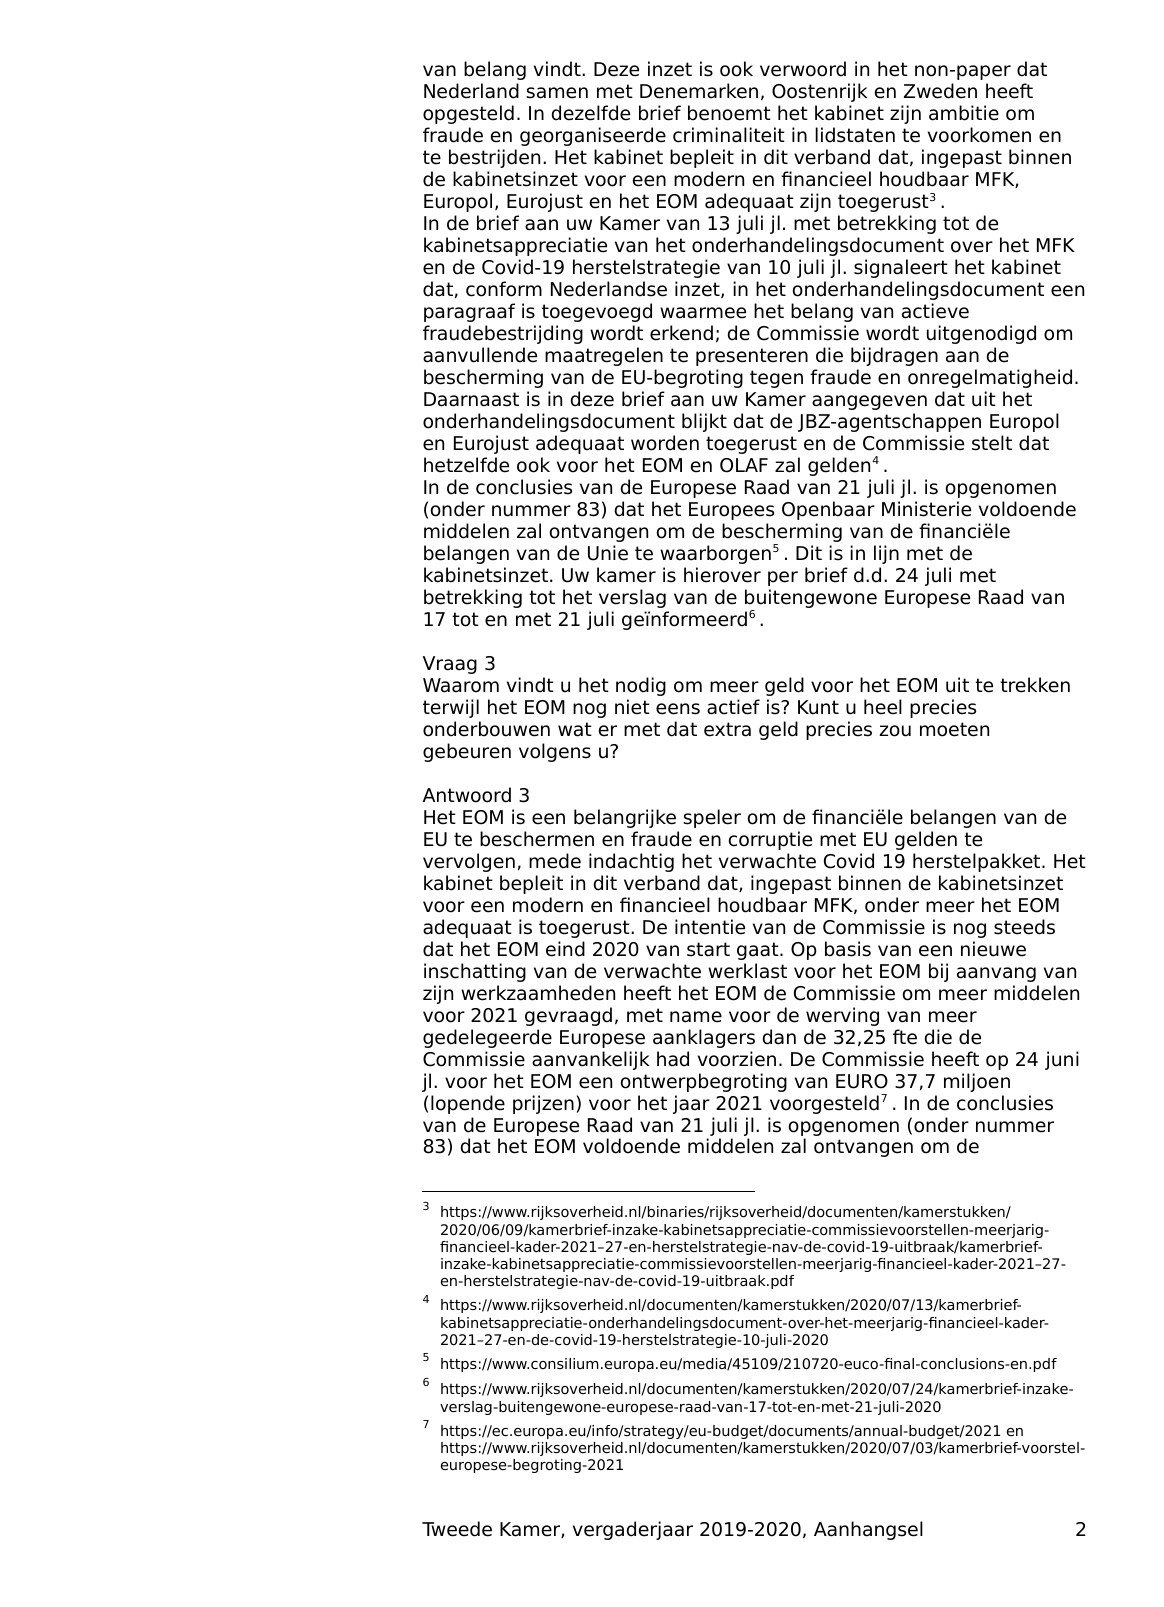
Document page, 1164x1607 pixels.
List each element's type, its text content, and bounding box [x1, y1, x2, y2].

text Waarom vindt u het nodig om meer geld voor het EOM uit te trekken terwijl het EOM nog niet eens actief is? Kunt u heel precies onderbouwen wat er met dat extra geld precies zou moeten gebeuren volgens u? [422, 675, 1087, 763]
text https://www.rijksoverheid.nl/documenten/kamerstukken/2020/07/24/kamerbrief-inzake-verslag-buitengewone-europese-raad-van-17-tot-en-met-21-juli-2020 [422, 1377, 1087, 1416]
text Antwoord 3 [422, 785, 1087, 807]
text In de conclusies van de Europese Raad van 21 juli jl. is opgenomen (onder nummer 83) dat het Europees Openbaar Ministerie voldoende middelen zal ontvangen om de bescherming van de financiële belangen van de Unie te waarborgen. Dit is in lijn met de kabinetsinzet. Uw kamer is hierover per brief d.d. 24 juli met betrekking tot het verslag van de buitengewone Europese Raad van 17 tot en met 21 juli geïnformeerd. [422, 477, 1087, 631]
text In de brief aan uw Kamer van 13 juli jl. met betrekking tot de kabinetsappreciatie van het onderhandelingsdocument over het MFK en de Covid-19 herstelstrategie van 10 juli jl. signaleert het kabinet dat, conform Nederlandse inzet, in het onderhandelingsdocument een paragraaf is toegevoegd waarmee het belang van actieve fraudebestrijding wordt erkend; de Commissie wordt uitgenodigd om aanvullende maatregelen te presenteren die bijdragen aan de bescherming van de EU-begroting tegen fraude en onregelmatigheid. Daarnaast is in deze brief aan uw Kamer aangegeven dat uit het onderhandelingsdocument blijkt dat de JBZ-agentschappen Europol en Eurojust adequaat worden toegerust en de Commissie stelt dat hetzelfde ook voor het EOM en OLAF zal gelden. [422, 213, 1087, 477]
text van belang vindt. Deze inzet is ook verwoord in het non-paper dat Nederland samen met Denemarken, Oostenrijk en Zweden heeft opgesteld. In dezelfde brief benoemt het kabinet zijn ambitie om fraude en georganiseerde criminaliteit in lidstaten te voorkomen en te bestrijden. Het kabinet bepleit in dit verband dat, ingepast binnen de kabinetsinzet voor een modern en financieel houdbaar MFK, Europol, Eurojust en het EOM adequaat zijn toegerust. [422, 59, 1087, 213]
text https://ec.europa.eu/info/strategy/eu-budget/documents/annual-budget/2021 en https://www.rijksoverheid.nl/documenten/kamerstukken/2020/07/03/kamerbrief-voorstel-europese-begroting-2021 [422, 1418, 1087, 1474]
text https://www.consilium.europa.eu/media/45109/210720-euco-final-conclusions-en.pdf [422, 1352, 1087, 1374]
text Vraag 3 [422, 653, 1087, 675]
text https://www.rijksoverheid.nl/documenten/kamerstukken/2020/07/13/kamerbrief-kabinetsappreciatie-onderhandelingsdocument-over-het-meerjarig-financieel-kader-2021–27-en-de-covid-19-herstelstrategie-10-juli-2020 [422, 1293, 1087, 1349]
text https://www.rijksoverheid.nl/binaries/rijksoverheid/documenten/kamerstukken/2020/06/09/kamerbrief-inzake-kabinetsappreciatie-commissievoorstellen-meerjarig-financieel-kader-2021–27-en-herstelstrategie-nav-de-covid-19-uitbraak/kamerbrief-inzake-kabinetsappreciatie-commissievoorstellen-meerjarig-financieel-kader-2021–27-en-herstelstrategie-nav-de-covid-19-uitbraak.pdf [422, 1200, 1087, 1290]
text Het EOM is een belangrijke speler om de financiële belangen van de EU te beschermen en fraude en corruptie met EU gelden te vervolgen, mede indachtig het verwachte Covid 19 herstelpakket. Het kabinet bepleit in dit verband dat, ingepast binnen de kabinetsinzet voor een modern en financieel houdbaar MFK, onder meer het EOM adequaat is toegerust. De intentie van de Commissie is nog steeds dat het EOM eind 2020 van start gaat. Op basis van een nieuwe inschatting van de verwachte werklast voor het EOM bij aanvang van zijn werkzaamheden heeft het EOM de Commissie om meer middelen voor 2021 gevraagd, met name voor de werving van meer gedelegeerde Europese aanklagers dan de 32,25 fte die de Commissie aanvankelijk had voorzien. De Commissie heeft op 24 juni jl. voor het EOM een ontwerpbegroting van EURO 37,7 miljoen (lopende prijzen) voor het jaar 2021 voorgesteld. In de conclusies van de Europese Raad van 21 juli jl. is opgenomen (onder nummer 83) dat het EOM voldoende middelen zal ontvangen om de [422, 807, 1087, 1158]
